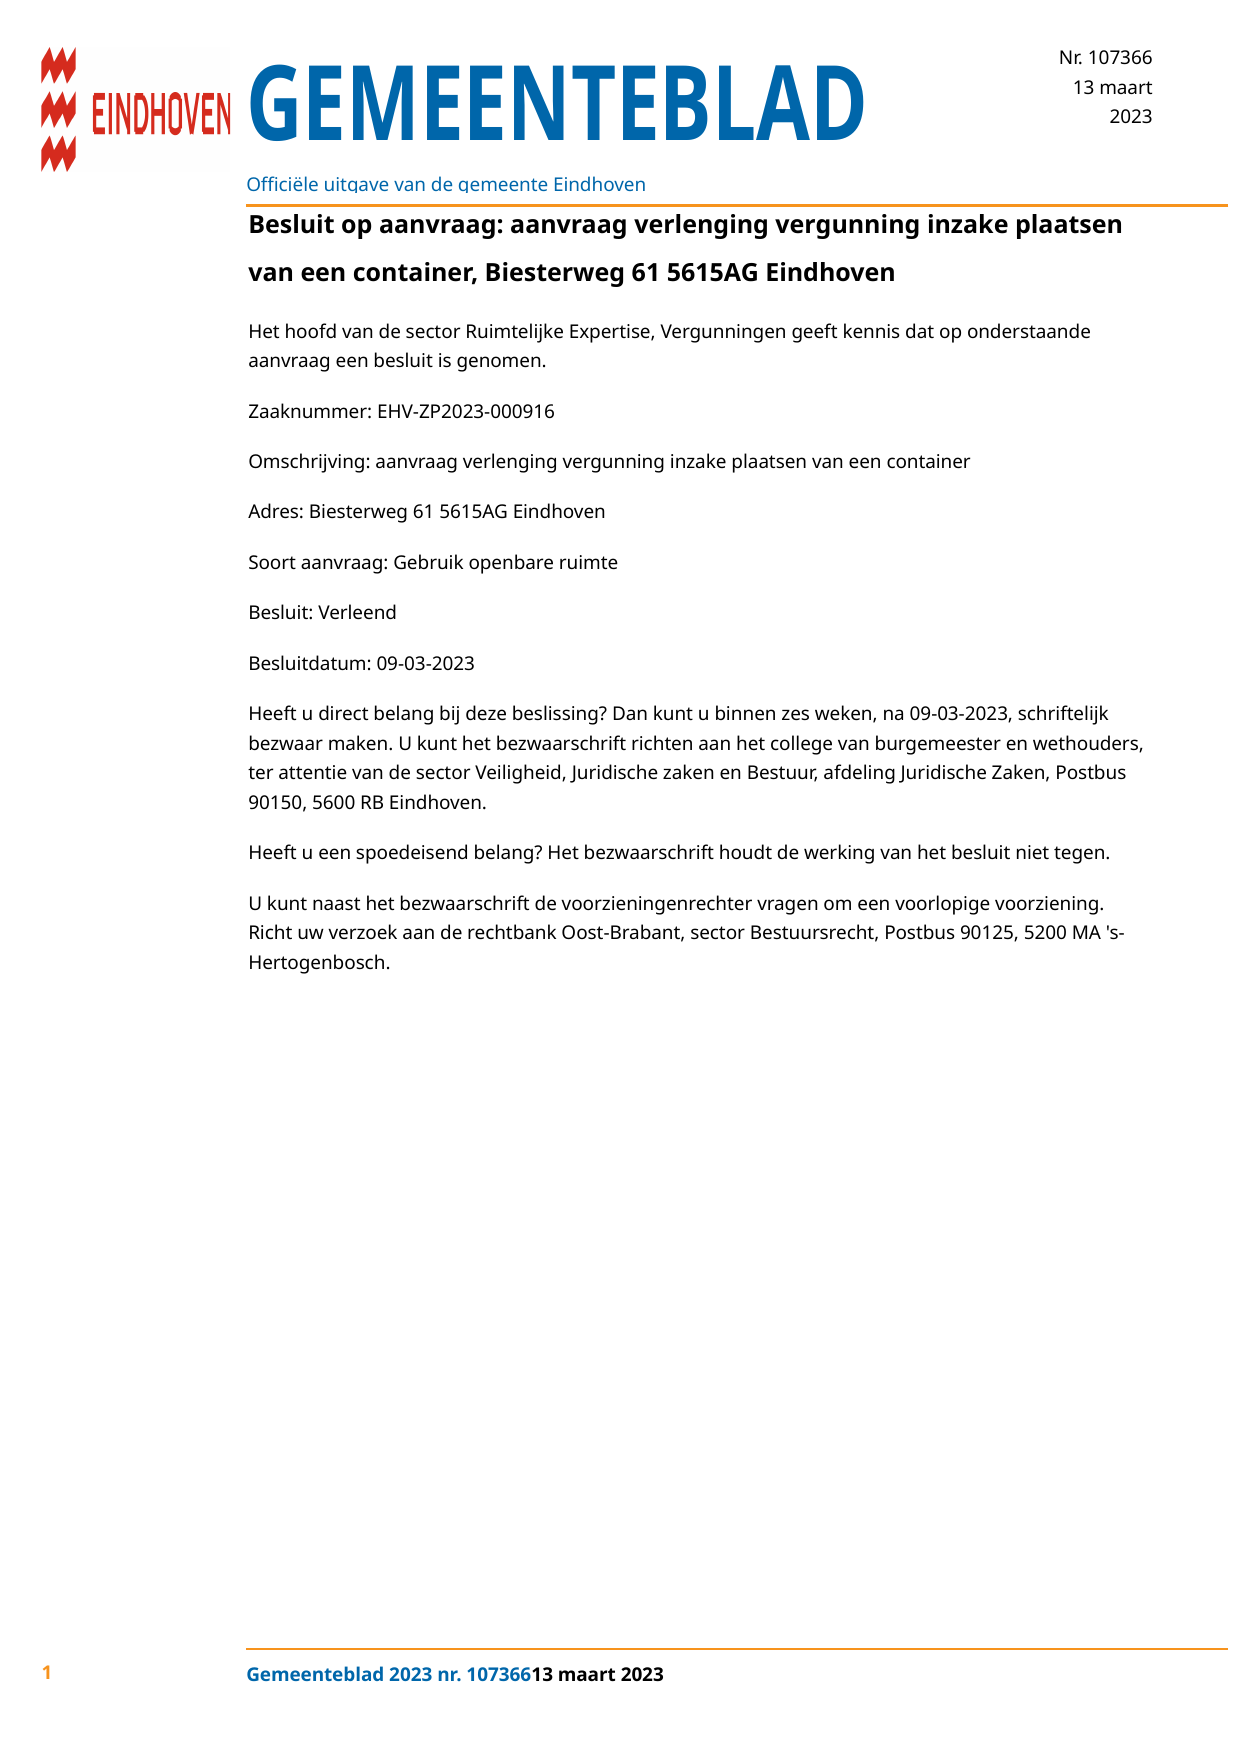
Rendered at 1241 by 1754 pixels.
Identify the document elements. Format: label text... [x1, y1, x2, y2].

text Soort aanvraag: Gebruik openbare ruimte [248, 549, 1152, 575]
text Het hoofd van de sector Ruimtelijke Expertise, Vergunningen geeft kennis dat op onderstaande aanvraag een besluit is genomen. [248, 318, 1152, 373]
text Omschrijving: aanvraag verlenging vergunning inzake plaatsen van een container [248, 448, 1152, 474]
text U kunt naast het bezwaarschrift de voorzieningenrechter vragen om een voorlopige voorziening. Richt uw verzoek aan de rechtbank Oost-Brabant, sector Bestuursrecht, Postbus 90125, 5200 MA 's-Hertogenbosch. [248, 890, 1152, 975]
text Heeft u een spoedeisend belang? Het bezwaarschrift houdt de werking van het besluit niet tegen. [248, 839, 1152, 865]
picture [41, 47, 231, 172]
text Adres: Biesterweg 61 5615AG Eindhoven [248, 499, 1152, 524]
text Besluit: Verleend [248, 599, 1152, 625]
text Besluitdatum: 09-03-2023 [248, 650, 1152, 676]
text Besluit op aanvraag: aanvraag verlenging vergunning inzake plaatsen van een container, Biesterweg 61 5615AG Eindhoven [248, 207, 1152, 288]
text Heeft u direct belang bij deze beslissing? Dan kunt u binnen zes weken, na 09-03-2023, schriftelijk bezwaar maken. U kunt het bezwaarschrift richten aan het college van burgemeester en wethouders, ter attentie van de sector Veiligheid, Juridische zaken en Bestuur, afdeling Juridische Zaken, Postbus 90150, 5600 RB Eindhoven. [248, 700, 1152, 815]
text Zaaknummer: EHV-ZP2023-000916 [248, 398, 1152, 424]
